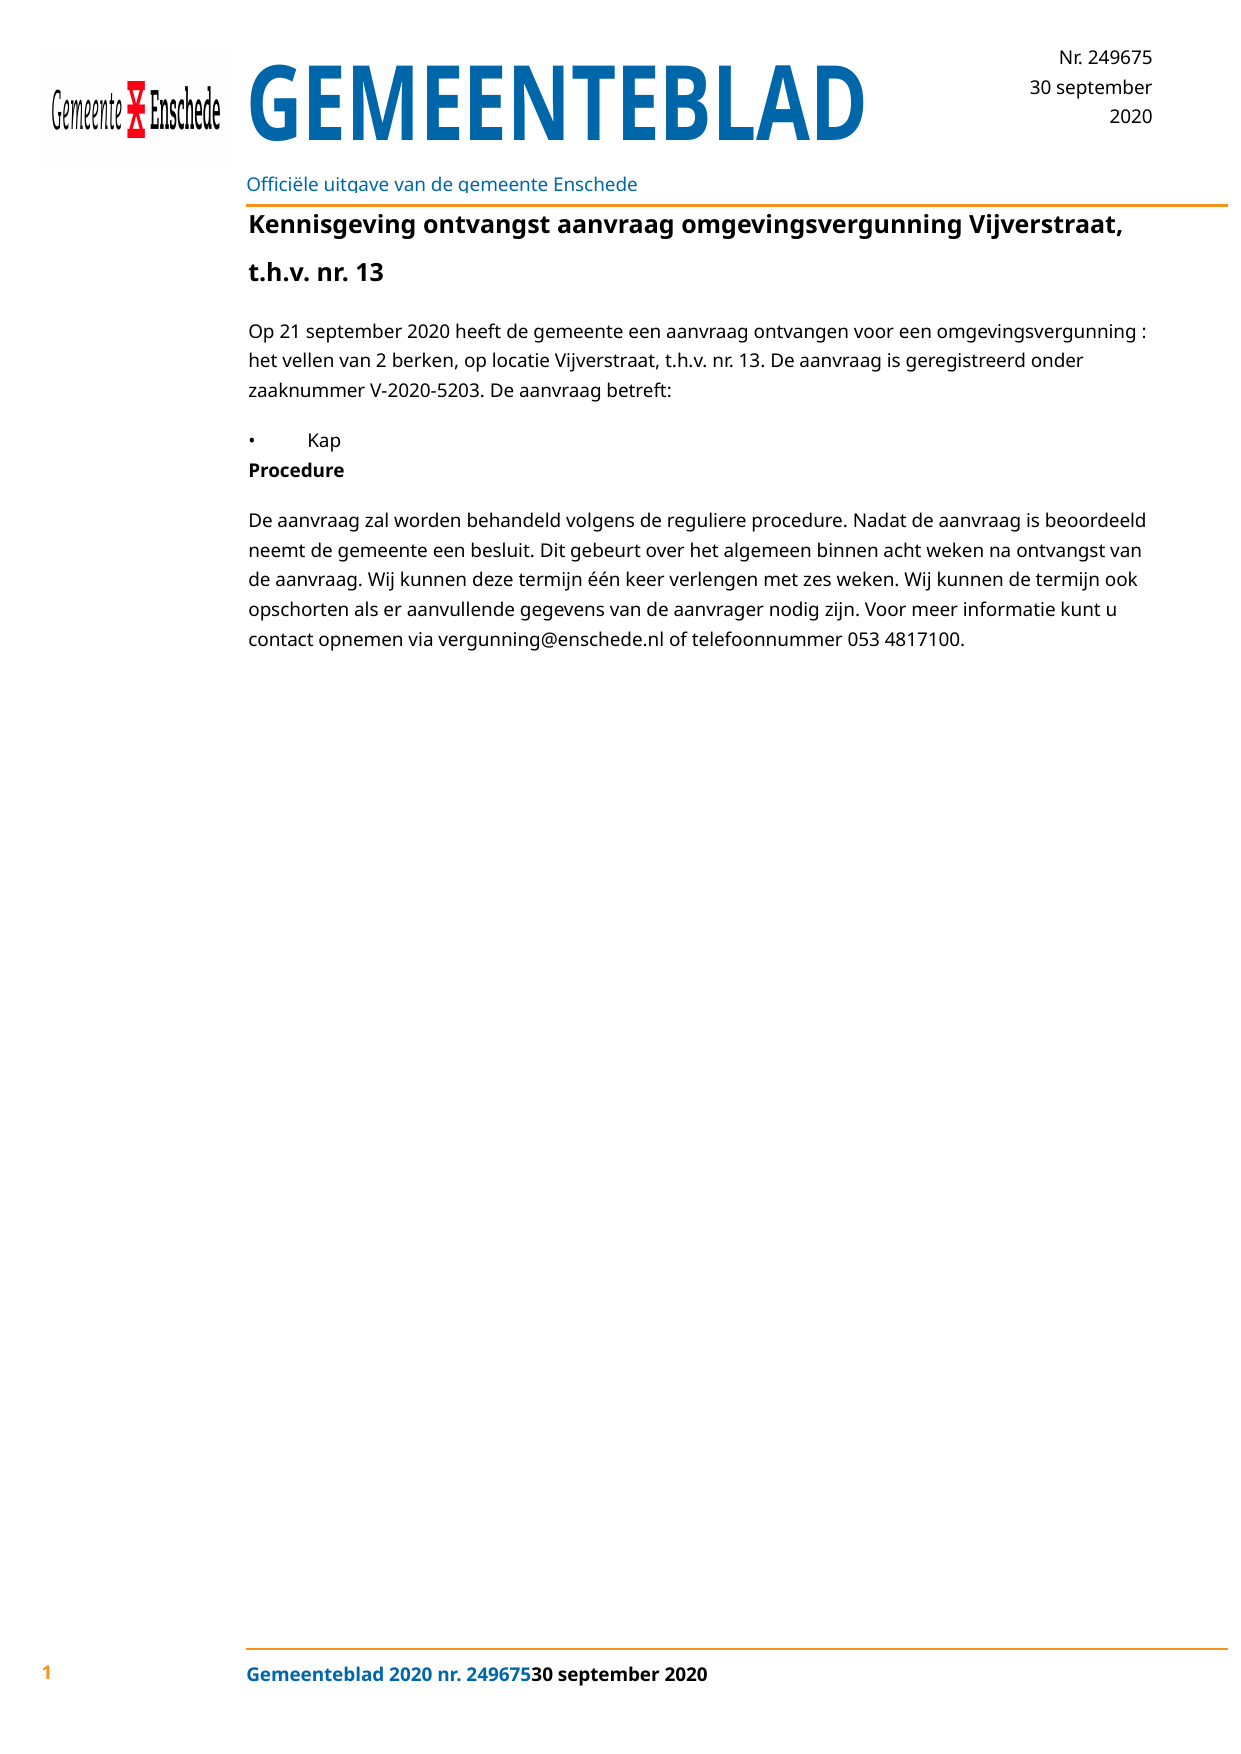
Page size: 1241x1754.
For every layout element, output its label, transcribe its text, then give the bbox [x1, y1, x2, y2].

text Procedure [248, 457, 1152, 483]
picture [41, 47, 231, 172]
text Op 21 september 2020 heeft de gemeente een aanvraag ontvangen voor een omgevingsvergunning : het vellen van 2 berken, op locatie Vijverstraat, t.h.v. nr. 13. De aanvraag is geregistreerd onder zaaknummer V-2020-5203. De aanvraag betreft: [248, 318, 1152, 403]
text De aanvraag zal worden behandeld volgens de reguliere procedure. Nadat de aanvraag is beoordeeld neemt de gemeente een besluit. Dit gebeurt over het algemeen binnen acht weken na ontvangst van de aanvraag. Wij kunnen deze termijn één keer verlengen met zes weken. Wij kunnen de termijn ook opschorten als er aanvullende gegevens van de aanvrager nodig zijn. Voor meer informatie kunt u contact opnemen via vergunning@enschede.nl of telefoonnummer 053 4817100. [248, 507, 1152, 652]
list Kap [248, 427, 1152, 453]
text Kennisgeving ontvangst aanvraag omgevingsvergunning Vijverstraat, t.h.v. nr. 13 [248, 207, 1152, 288]
